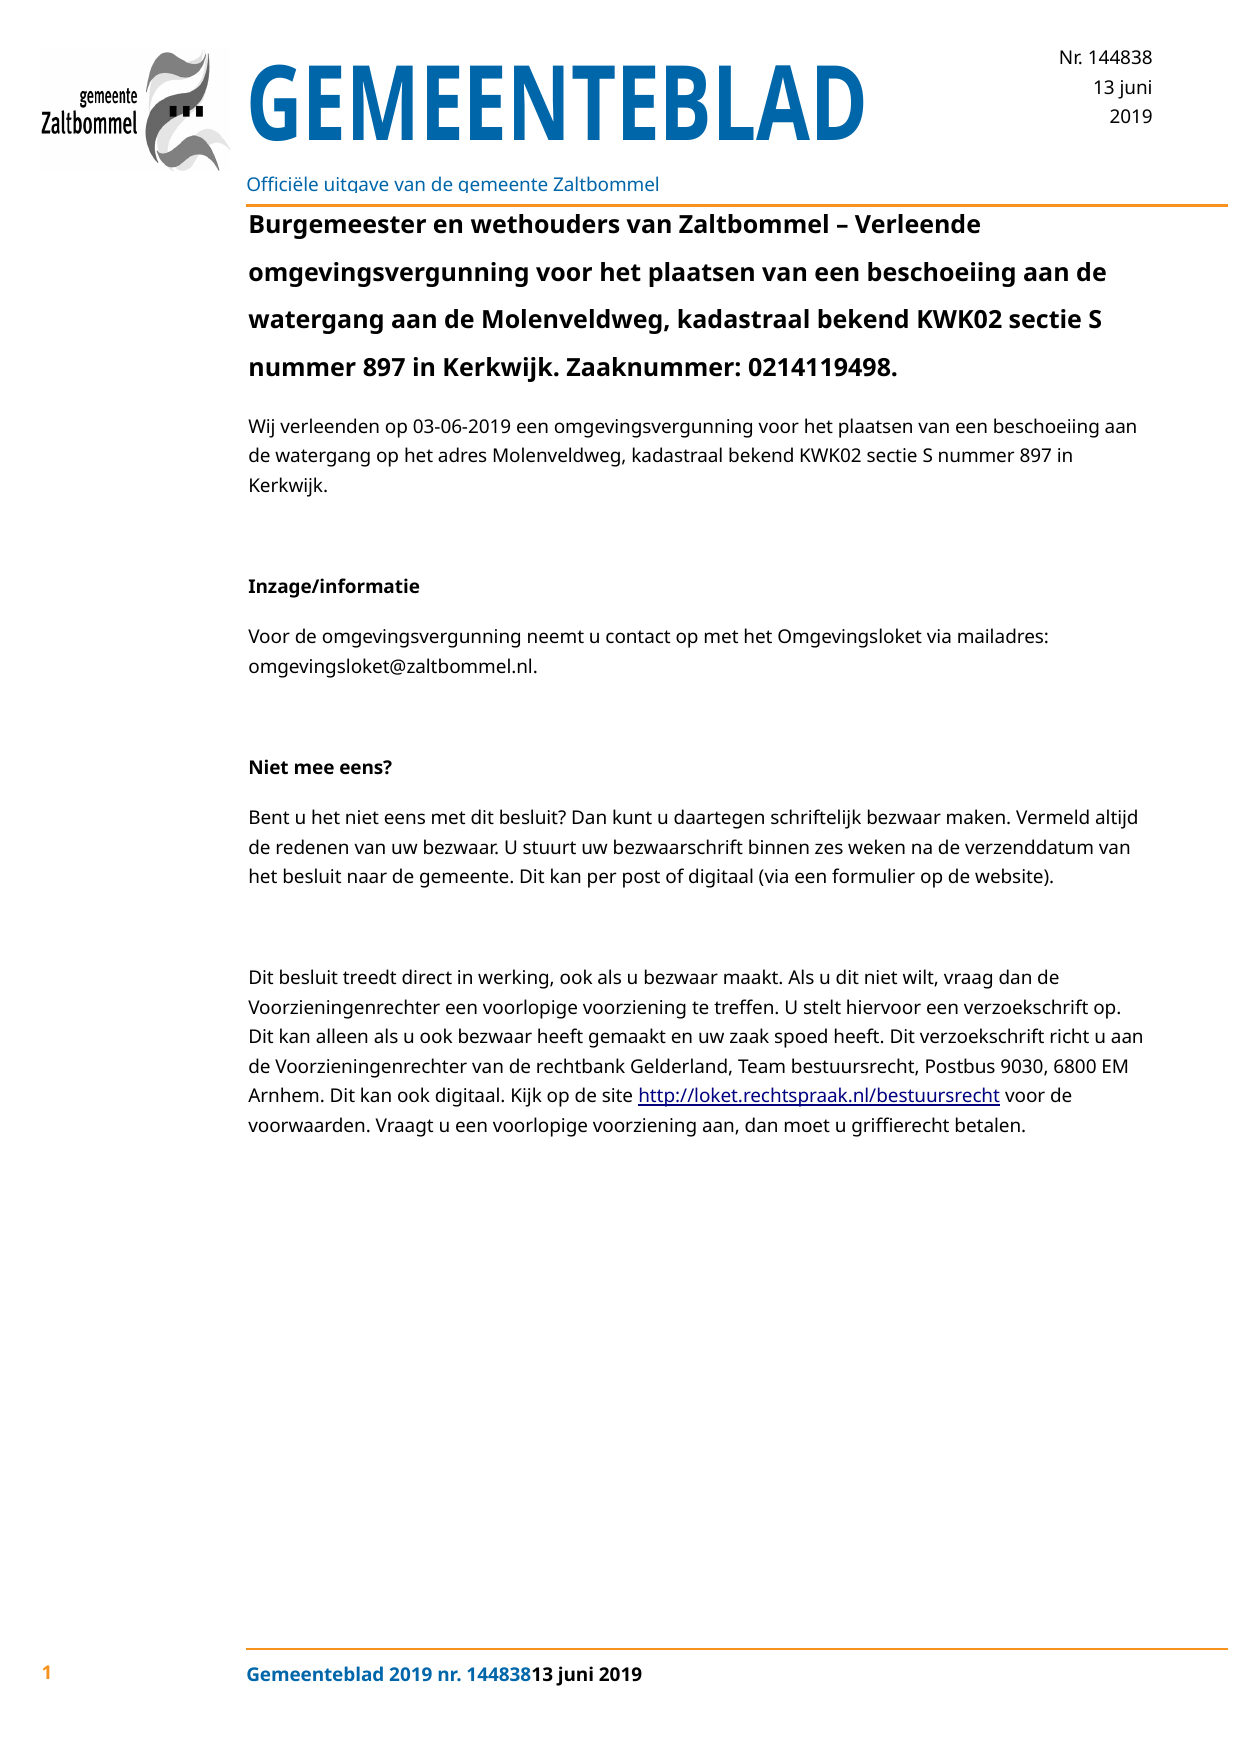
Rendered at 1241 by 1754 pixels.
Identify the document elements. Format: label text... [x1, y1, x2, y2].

text Voor de omgevingsvergunning neemt u contact op met het Omgevingsloket via mailadres: omgevingsloket@zaltbommel.nl. [248, 623, 1152, 679]
text Niet mee eens? [248, 754, 1152, 780]
text Burgemeester en wethouders van Zaltbommel – Verleende omgevingsvergunning voor het plaatsen van een beschoeiing aan de watergang aan de Molenveldweg, kadastraal bekend KWK02 sectie S nummer 897 in Kerkwijk. Zaaknummer: 0214119498. [248, 207, 1152, 384]
text Inzage/informatie [248, 573, 1152, 599]
text Bent u het niet eens met dit besluit? Dan kunt u daartegen schriftelijk bezwaar maken. Vermeld altijd de redenen van uw bezwaar. U stuurt uw bezwaarschrift binnen zes weken na de verzenddatum van het besluit naar de gemeente. Dit kan per post of digitaal (via een formulier op de website). [248, 804, 1152, 889]
text Wij verleenden op 03-06-2019 een omgevingsvergunning voor het plaatsen van een beschoeiing aan de watergang op het adres Molenveldweg, kadastraal bekend KWK02 sectie S nummer 897 in Kerkwijk. [248, 413, 1152, 498]
text Dit besluit treedt direct in werking, ook als u bezwaar maakt. Als u dit niet wilt, vraag dan de Voorzieningenrechter een voorlopige voorziening te treffen. U stelt hiervoor een verzoekschrift op. Dit kan alleen als u ook bezwaar heeft gemaakt en uw zaak spoed heeft. Dit verzoekschrift richt u aan de Voorzieningenrechter van de rechtbank Gelderland, Team bestuursrecht, Postbus 9030, 6800 EM Arnhem. Dit kan ook digitaal. Kijk op de site http://loket.rechtspraak.nl/bestuursrecht voor de voorwaarden. Vraagt u een voorlopige voorziening aan, dan moet u griffierecht betalen. [248, 964, 1152, 1138]
picture [41, 47, 231, 172]
